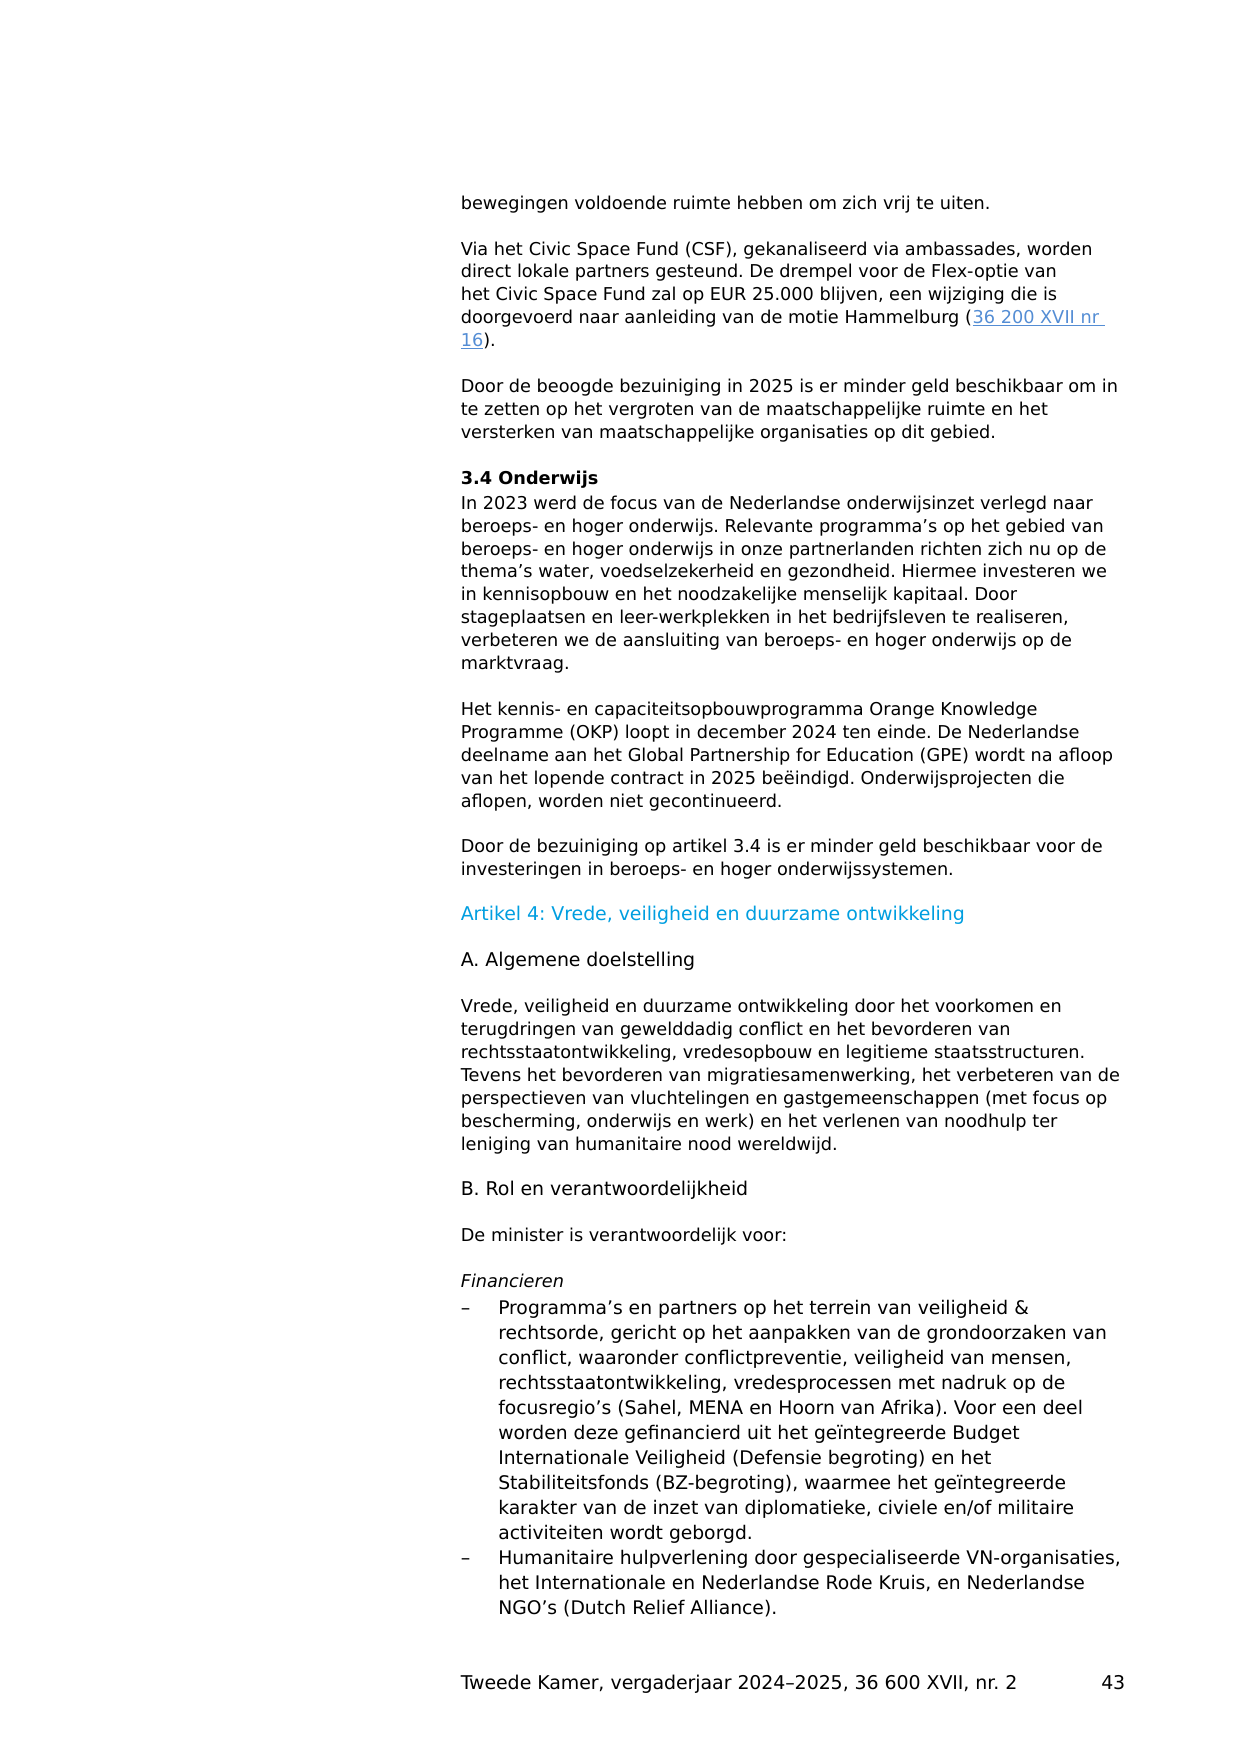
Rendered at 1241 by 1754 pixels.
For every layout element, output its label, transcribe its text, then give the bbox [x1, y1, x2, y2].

text Via het Civic Space Fund (CSF), gekanaliseerd via ambassades, worden direct lokale partners gesteund. De drempel voor de Flex-optie van het Civic Space Fund zal op EUR 25.000 blijven, een wijziging die is doorgevoerd naar aanleiding van de motie Hammelburg (36 200 XVII nr 16). [461, 237, 1125, 351]
text bewegingen voldoende ruimte hebben om zich vrij te uiten. [461, 191, 1125, 214]
list Humanitaire hulpverlening door gespecialiseerde VN-organisaties, het Internationale en Nederlandse Rode Kruis, en Nederlandse NGO’s (Dutch Relief Alliance). [461, 1544, 1125, 1619]
title B. Rol en verantwoordelijkheid [461, 1178, 1125, 1200]
text De minister is verantwoordelijk voor: [461, 1223, 1125, 1246]
text In 2023 werd de focus van de Nederlandse onderwijsinzet verlegd naar beroeps- en hoger onderwijs. Relevante programma’s op het gebied van beroeps- en hoger onderwijs in onze partnerlanden richten zich nu op de thema’s water, voedselzekerheid en gezondheid. Hiermee investeren we in kennisopbouw en het noodzakelijke menselijk kapitaal. Door stageplaatsen en leer-werkplekken in het bedrijfsleven te realiseren, verbeteren we de aansluiting van beroeps- en hoger onderwijs op de marktvraag. [461, 491, 1125, 674]
text Door de beoogde bezuiniging in 2025 is er minder geld beschikbaar om in te zetten op het vergroten van de maatschappelijke ruimte en het versterken van maatschappelijke organisaties op dit gebied. [461, 374, 1125, 443]
text Het kennis- en capaciteitsopbouwprogramma Orange Knowledge Programme (OKP) loopt in december 2024 ten einde. De Nederlandse deelname aan het Global Partnership for Education (GPE) wordt na afloop van het lopende contract in 2025 beëindigd. Onderwijsprojecten die aflopen, worden niet gecontinueerd. [461, 697, 1125, 812]
title A. Algemene doelstelling [461, 949, 1125, 971]
title Artikel 4: Vrede, veiligheid en duurzame ontwikkeling [461, 903, 1125, 925]
text 3.4 Onderwijs [461, 466, 1125, 489]
text Financieren [461, 1269, 1125, 1292]
text Vrede, veiligheid en duurzame ontwikkeling door het voorkomen en terugdringen van gewelddadig conflict en het bevorderen van rechtsstaatontwikkeling, vredesopbouw en legitieme staatsstructuren. Tevens het bevorderen van migratiesamenwerking, het verbeteren van de perspectieven van vluchtelingen en gastgemeenschappen (met focus op bescherming, onderwijs en werk) en het verlenen van noodhulp ter leniging van humanitaire nood wereldwijd. [461, 994, 1125, 1155]
list Programma’s en partners op het terrein van veiligheid & rechtsorde, gericht op het aanpakken van de grondoorzaken van conflict, waaronder conflictpreventie, veiligheid van mensen, rechtsstaatontwikkeling, vredesprocessen met nadruk op de focusregio’s (Sahel, MENA en Hoorn van Afrika). Voor een deel worden deze gefinancierd uit het geïntegreerde Budget Internationale Veiligheid (Defensie begroting) en het Stabiliteitsfonds (BZ-begroting), waarmee het geïntegreerde karakter van de inzet van diplomatieke, civiele en/of militaire activiteiten wordt geborgd. [461, 1294, 1125, 1544]
text Door de bezuiniging op artikel 3.4 is er minder geld beschikbaar voor de investeringen in beroeps- en hoger onderwijssystemen. [461, 834, 1125, 880]
